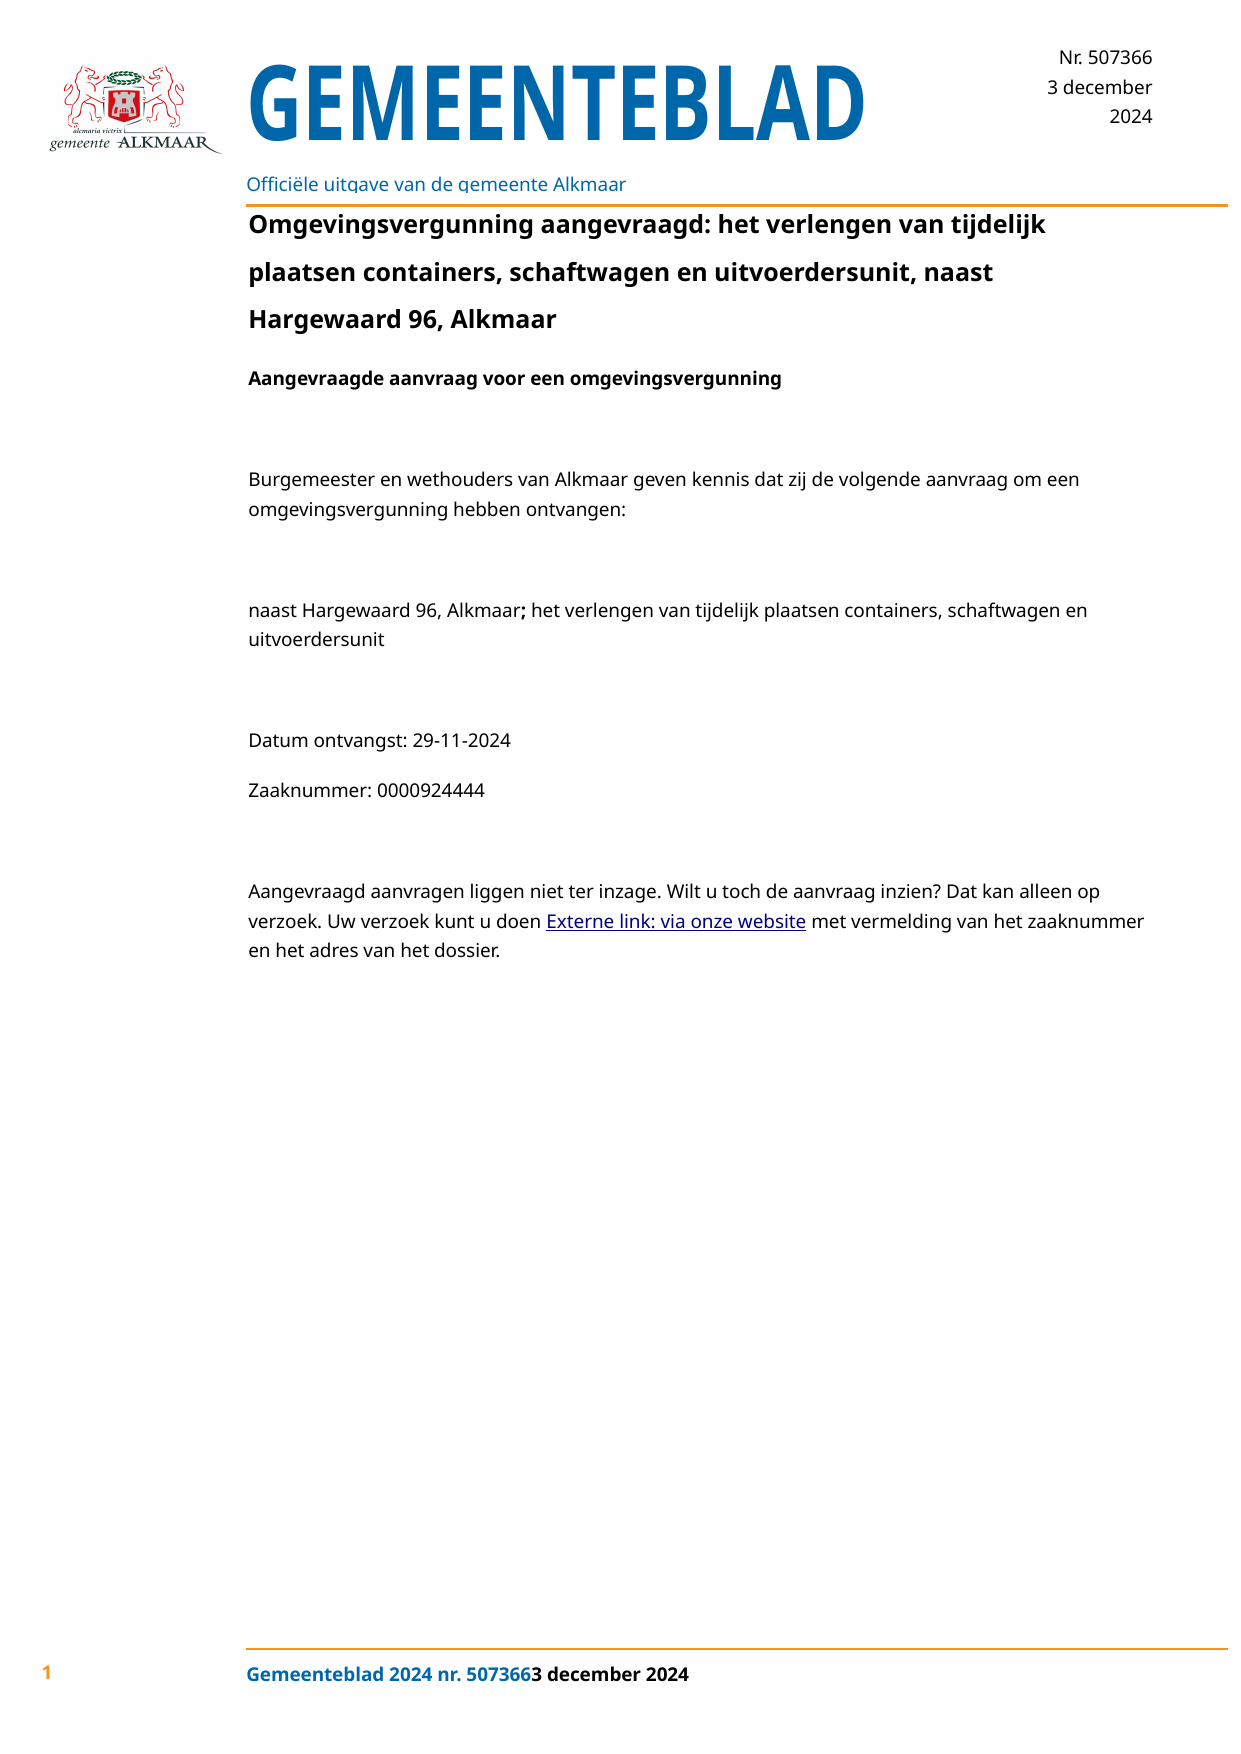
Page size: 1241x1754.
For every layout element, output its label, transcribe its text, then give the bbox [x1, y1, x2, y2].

text Datum ontvangst: 29-11-2024 [248, 727, 1152, 753]
text Aangevraagd aanvragen liggen niet ter inzage. Wilt u toch de aanvraag inzien? Dat kan alleen op verzoek. Uw verzoek kunt u doen Externe link: via onze website met vermelding van het zaaknummer en het adres van het dossier. [248, 878, 1152, 963]
text naast Hargewaard 96, Alkmaar; het verlengen van tijdelijk plaatsen containers, schaftwagen en uitvoerdersunit [248, 597, 1152, 652]
picture [41, 47, 231, 172]
text Omgevingsvergunning aangevraagd: het verlengen van tijdelijk plaatsen containers, schaftwagen en uitvoerdersunit, naast Hargewaard 96, Alkmaar [248, 207, 1152, 336]
text Zaaknummer: 0000924444 [248, 778, 1152, 803]
text Aangevraagde aanvraag voor een omgevingsvergunning [248, 366, 1152, 391]
text Burgemeester en wethouders van Alkmaar geven kennis dat zij de volgende aanvraag om een omgevingsvergunning hebben ontvangen: [248, 466, 1152, 522]
